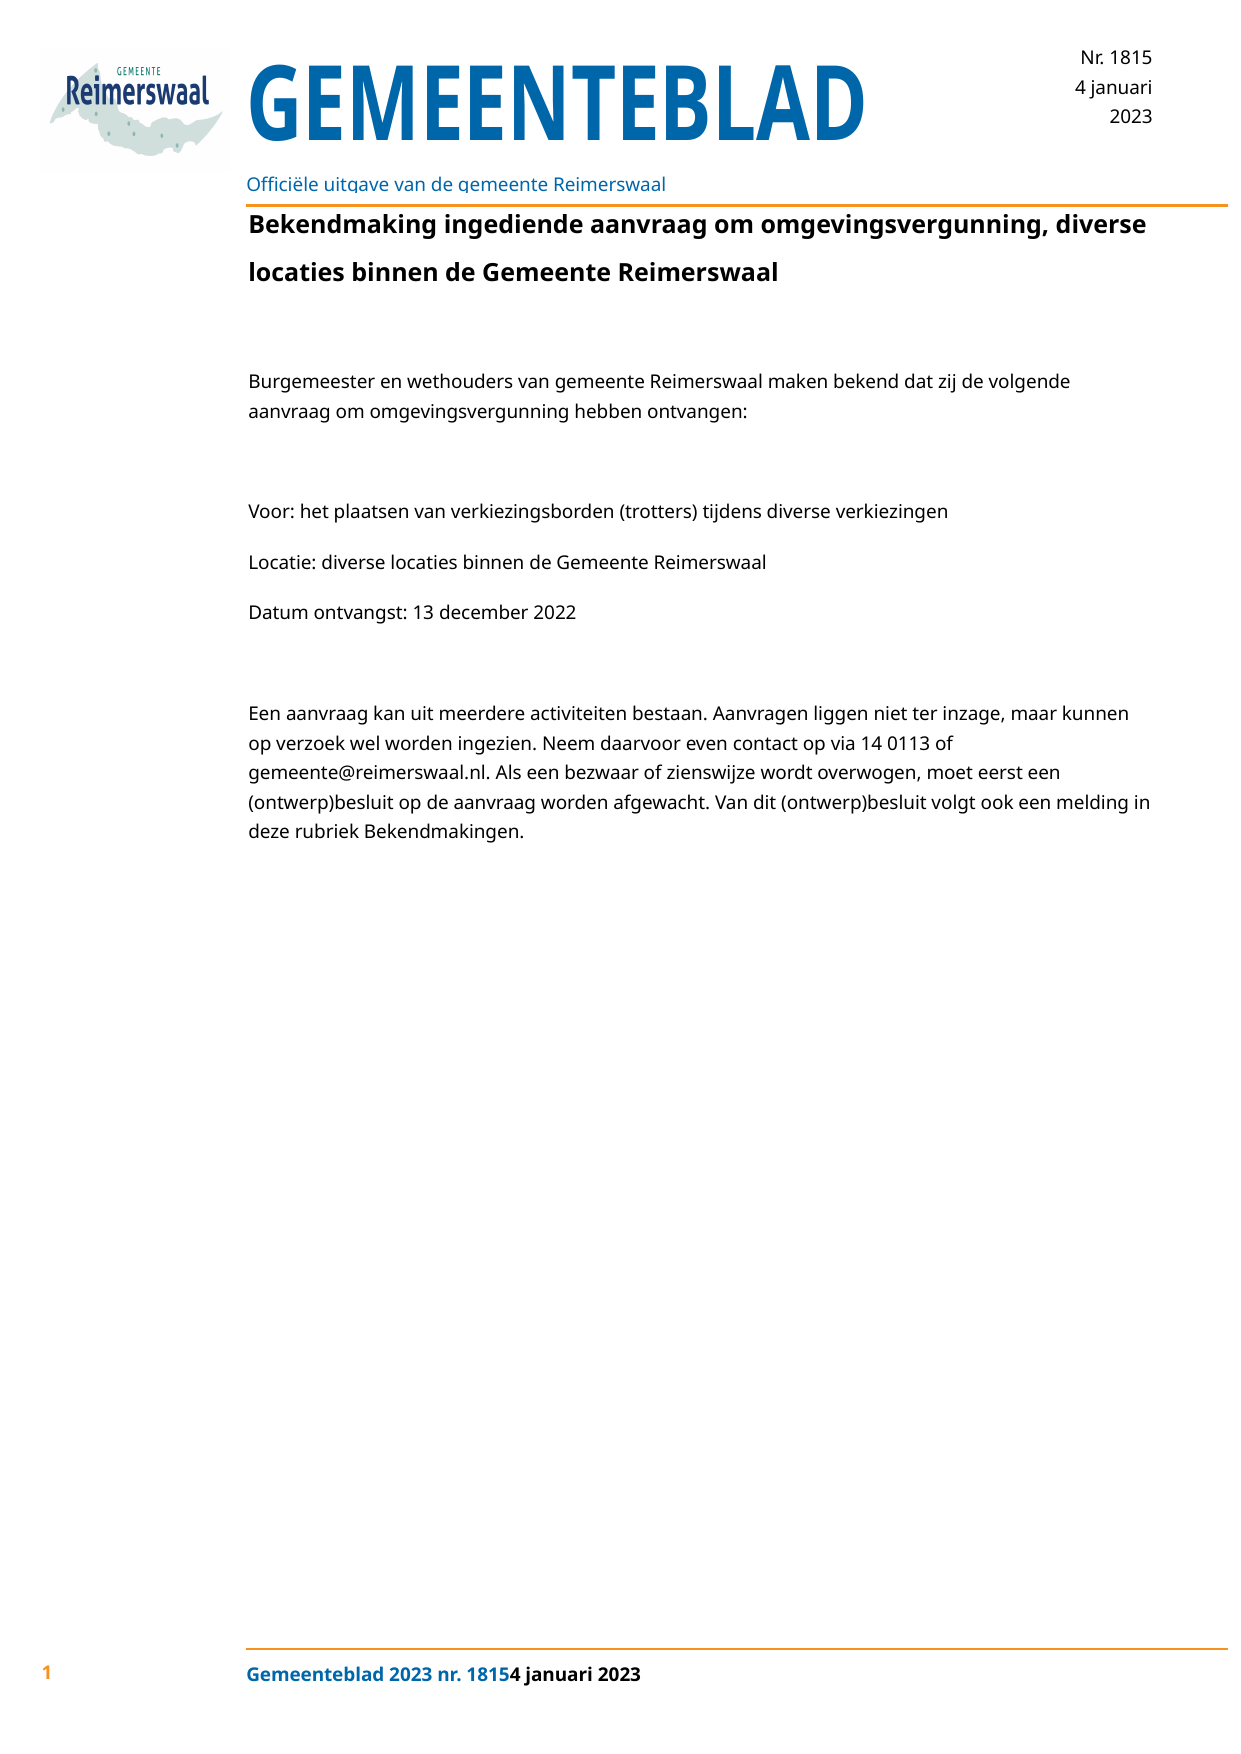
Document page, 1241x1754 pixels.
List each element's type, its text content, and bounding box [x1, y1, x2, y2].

text Datum ontvangst: 13 december 2022 [248, 599, 1152, 625]
text Bekendmaking ingediende aanvraag om omgevingsvergunning, diverse locaties binnen de Gemeente Reimerswaal [248, 207, 1152, 288]
text Locatie: diverse locaties binnen de Gemeente Reimerswaal [248, 549, 1152, 575]
picture [41, 47, 231, 172]
text Burgemeester en wethouders van gemeente Reimerswaal maken bekend dat zij de volgende aanvraag om omgevingsvergunning hebben ontvangen: [248, 368, 1152, 424]
text Een aanvraag kan uit meerdere activiteiten bestaan. Aanvragen liggen niet ter inzage, maar kunnen op verzoek wel worden ingezien. Neem daarvoor even contact op via 14 0113 of gemeente@reimerswaal.nl. Als een bezwaar of zienswijze wordt overwogen, moet eerst een (ontwerp)besluit op de aanvraag worden afgewacht. Van dit (ontwerp)besluit volgt ook een melding in deze rubriek Bekendmakingen. [248, 700, 1152, 844]
text Voor: het plaatsen van verkiezingsborden (trotters) tijdens diverse verkiezingen [248, 499, 1152, 524]
